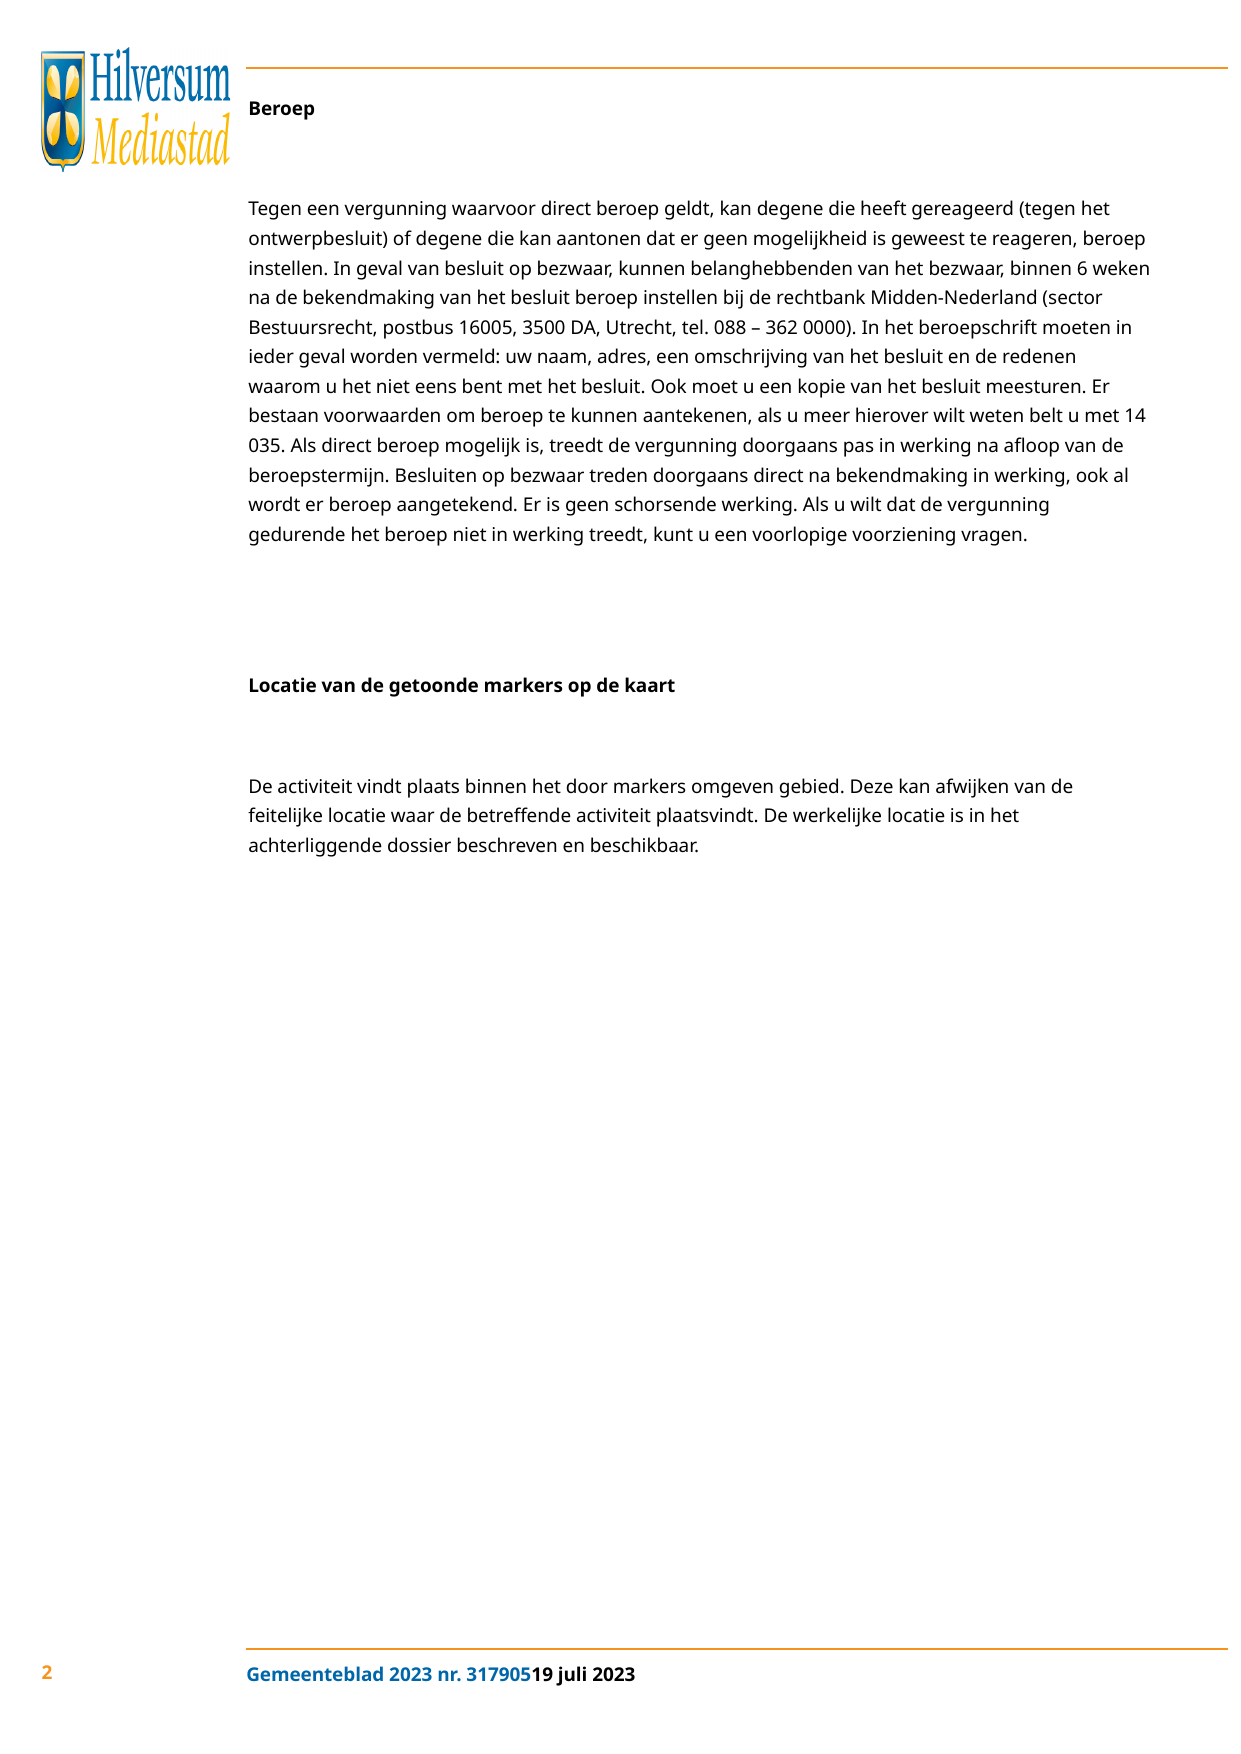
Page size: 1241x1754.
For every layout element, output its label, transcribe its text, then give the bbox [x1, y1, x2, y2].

text De activiteit vindt plaats binnen het door markers omgeven gebied. Deze kan afwijken van de feitelijke locatie waar de betreffende activiteit plaatsvindt. De werkelijke locatie is in het achterliggende dossier beschreven en beschikbaar. [248, 773, 1152, 858]
text Locatie van de getoonde markers op de kaart [248, 672, 1152, 698]
picture [41, 47, 231, 172]
text Tegen een vergunning waarvoor direct beroep geldt, kan degene die heeft gereageerd (tegen het ontwerpbesluit) of degene die kan aantonen dat er geen mogelijkheid is geweest te reageren, beroep instellen. In geval van besluit op bezwaar, kunnen belanghebbenden van het bezwaar, binnen 6 weken na de bekendmaking van het besluit beroep instellen bij de rechtbank Midden-Nederland (sector Bestuursrecht, postbus 16005, 3500 DA, Utrecht, tel. 088 – 362 0000). In het beroepschrift moeten in ieder geval worden vermeld: uw naam, adres, een omschrijving van het besluit en de redenen waarom u het niet eens bent met het besluit. Ook moet u een kopie van het besluit meesturen. Er bestaan voorwaarden om beroep te kunnen aantekenen, als u meer hierover wilt weten belt u met 14 035. Als direct beroep mogelijk is, treedt de vergunning doorgaans pas in werking na afloop van de beroepstermijn. Besluiten op bezwaar treden doorgaans direct na bekendmaking in werking, ook al wordt er beroep aangetekend. Er is geen schorsende werking. Als u wilt dat de vergunning gedurende het beroep niet in werking treedt, kunt u een voorlopige voorziening vragen. [248, 196, 1152, 547]
text Beroep [248, 95, 1152, 121]
